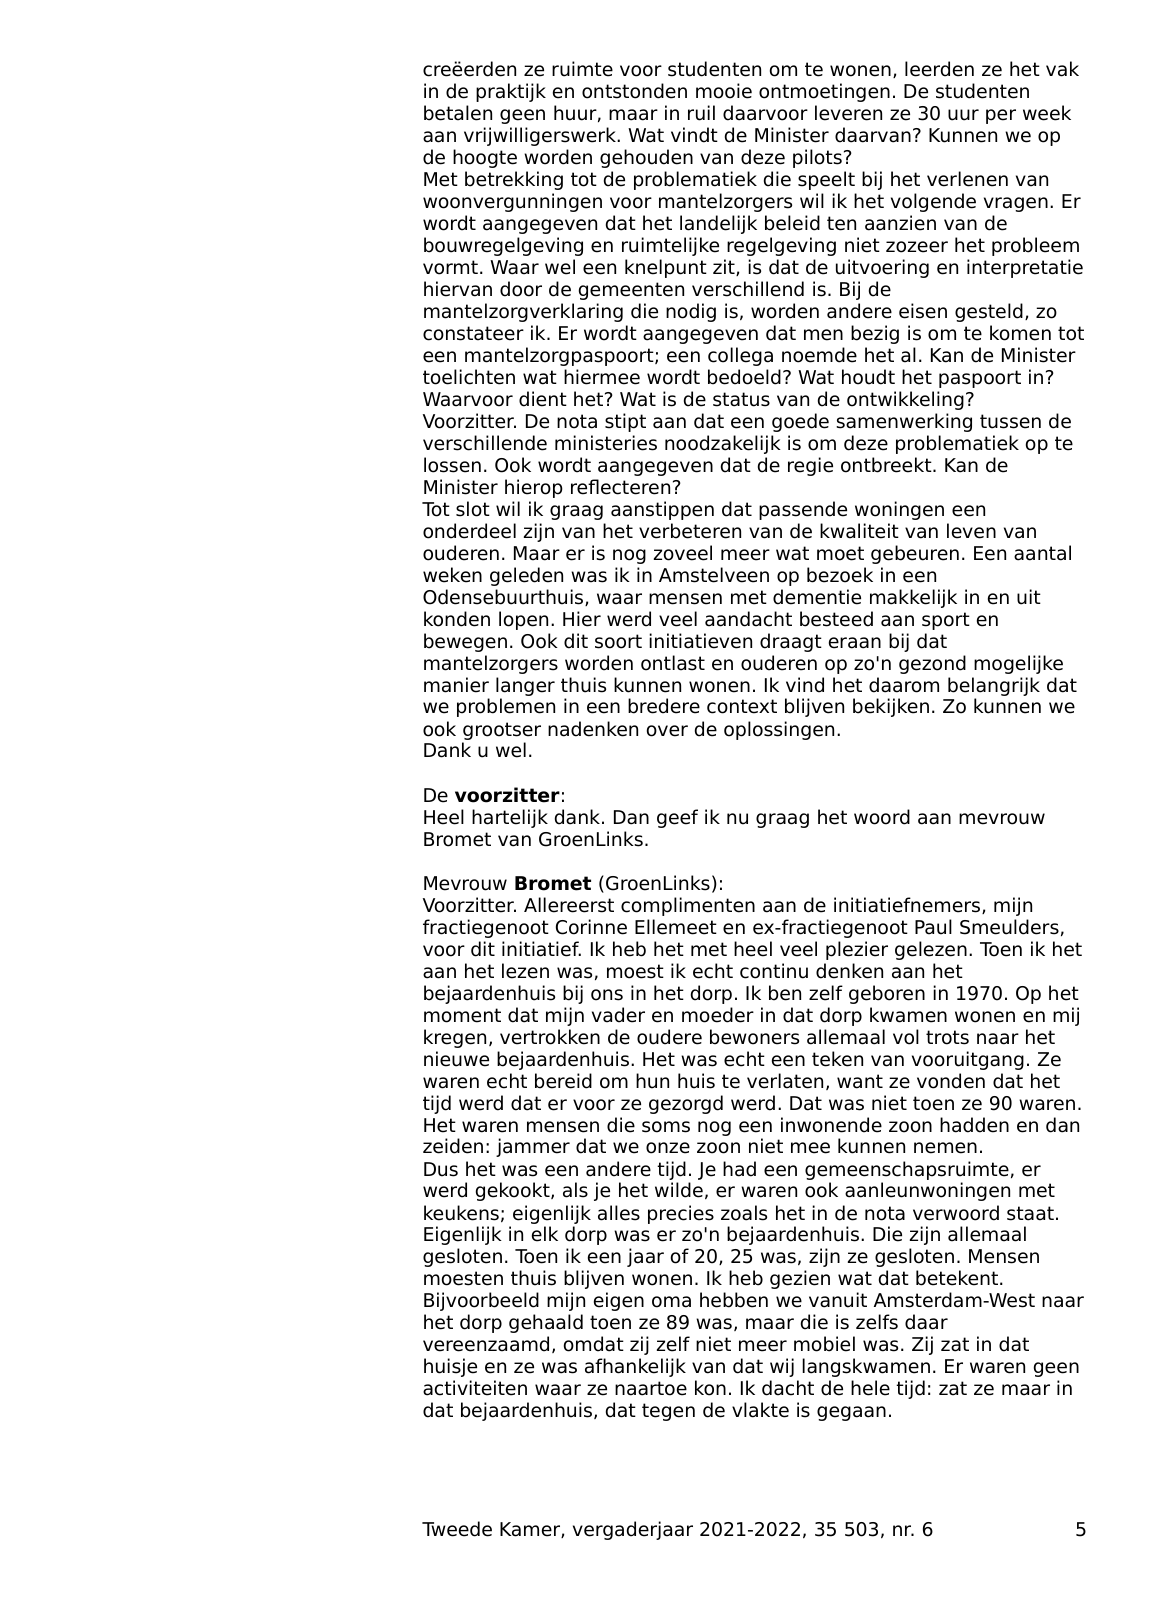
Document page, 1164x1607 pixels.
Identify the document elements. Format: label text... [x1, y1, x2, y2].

text Voorzitter. Allereerst complimenten aan de initiatiefnemers, mijn fractiegenoot Corinne Ellemeet en ex-fractiegenoot Paul Smeulders, voor dit initiatief. Ik heb het met heel veel plezier gelezen. Toen ik het aan het lezen was, moest ik echt continu denken aan het bejaardenhuis bij ons in het dorp. Ik ben zelf geboren in 1970. Op het moment dat mijn vader en moeder in dat dorp kwamen wonen en mij kregen, vertrokken de oudere bewoners allemaal vol trots naar het nieuwe bejaardenhuis. Het was echt een teken van vooruitgang. Ze waren echt bereid om hun huis te verlaten, want ze vonden dat het tijd werd dat er voor ze gezorgd werd. Dat was niet toen ze 90 waren. Het waren mensen die soms nog een inwonende zoon hadden en dan zeiden: jammer dat we onze zoon niet mee kunnen nemen. [422, 895, 1087, 1158]
text creëerden ze ruimte voor studenten om te wonen, leerden ze het vak in de praktijk en ontstonden mooie ontmoetingen. De studenten betalen geen huur, maar in ruil daarvoor leveren ze 30 uur per week aan vrijwilligerswerk. Wat vindt de Minister daarvan? Kunnen we op de hoogte worden gehouden van deze pilots? [422, 59, 1087, 169]
text Dus het was een andere tijd. Je had een gemeenschapsruimte, er werd gekookt, als je het wilde, er waren ook aanleunwoningen met keukens; eigenlijk alles precies zoals het in de nota verwoord staat. Eigenlijk in elk dorp was er zo'n bejaardenhuis. Die zijn allemaal gesloten. Toen ik een jaar of 20, 25 was, zijn ze gesloten. Mensen moesten thuis blijven wonen. Ik heb gezien wat dat betekent. Bijvoorbeeld mijn eigen oma hebben we vanuit Amsterdam-West naar het dorp gehaald toen ze 89 was, maar die is zelfs daar vereenzaamd, omdat zij zelf niet meer mobiel was. Zij zat in dat huisje en ze was afhankelijk van dat wij langskwamen. Er waren geen activiteiten waar ze naartoe kon. Ik dacht de hele tijd: zat ze maar in dat bejaardenhuis, dat tegen de vlakte is gegaan. [422, 1158, 1087, 1422]
text Heel hartelijk dank. Dan geef ik nu graag het woord aan mevrouw Bromet van GroenLinks. [422, 807, 1087, 851]
text Voorzitter. De nota stipt aan dat een goede samenwerking tussen de verschillende ministeries noodzakelijk is om deze problematiek op te lossen. Ook wordt aangegeven dat de regie ontbreekt. Kan de Minister hierop reflecteren? [422, 411, 1087, 499]
text Met betrekking tot de problematiek die speelt bij het verlenen van woonvergunningen voor mantelzorgers wil ik het volgende vragen. Er wordt aangegeven dat het landelijk beleid ten aanzien van de bouwregelgeving en ruimtelijke regelgeving niet zozeer het probleem vormt. Waar wel een knelpunt zit, is dat de uitvoering en interpretatie hiervan door de gemeenten verschillend is. Bij de mantelzorgverklaring die nodig is, worden andere eisen gesteld, zo constateer ik. Er wordt aangegeven dat men bezig is om te komen tot een mantelzorgpaspoort; een collega noemde het al. Kan de Minister toelichten wat hiermee wordt bedoeld? Wat houdt het paspoort in? Waarvoor dient het? Wat is de status van de ontwikkeling? [422, 169, 1087, 411]
text Dank u wel. [422, 740, 1087, 762]
text De voorzitter: [422, 784, 1087, 807]
text Tot slot wil ik graag aanstippen dat passende woningen een onderdeel zijn van het verbeteren van de kwaliteit van leven van ouderen. Maar er is nog zoveel meer wat moet gebeuren. Een aantal weken geleden was ik in Amstelveen op bezoek in een Odensebuurthuis, waar mensen met dementie makkelijk in en uit konden lopen. Hier werd veel aandacht besteed aan sport en bewegen. Ook dit soort initiatieven draagt eraan bij dat mantelzorgers worden ontlast en ouderen op zo'n gezond mogelijke manier langer thuis kunnen wonen. Ik vind het daarom belangrijk dat we problemen in een bredere context blijven bekijken. Zo kunnen we ook grootser nadenken over de oplossingen. [422, 499, 1087, 740]
text Mevrouw Bromet (GroenLinks): [422, 873, 1087, 895]
